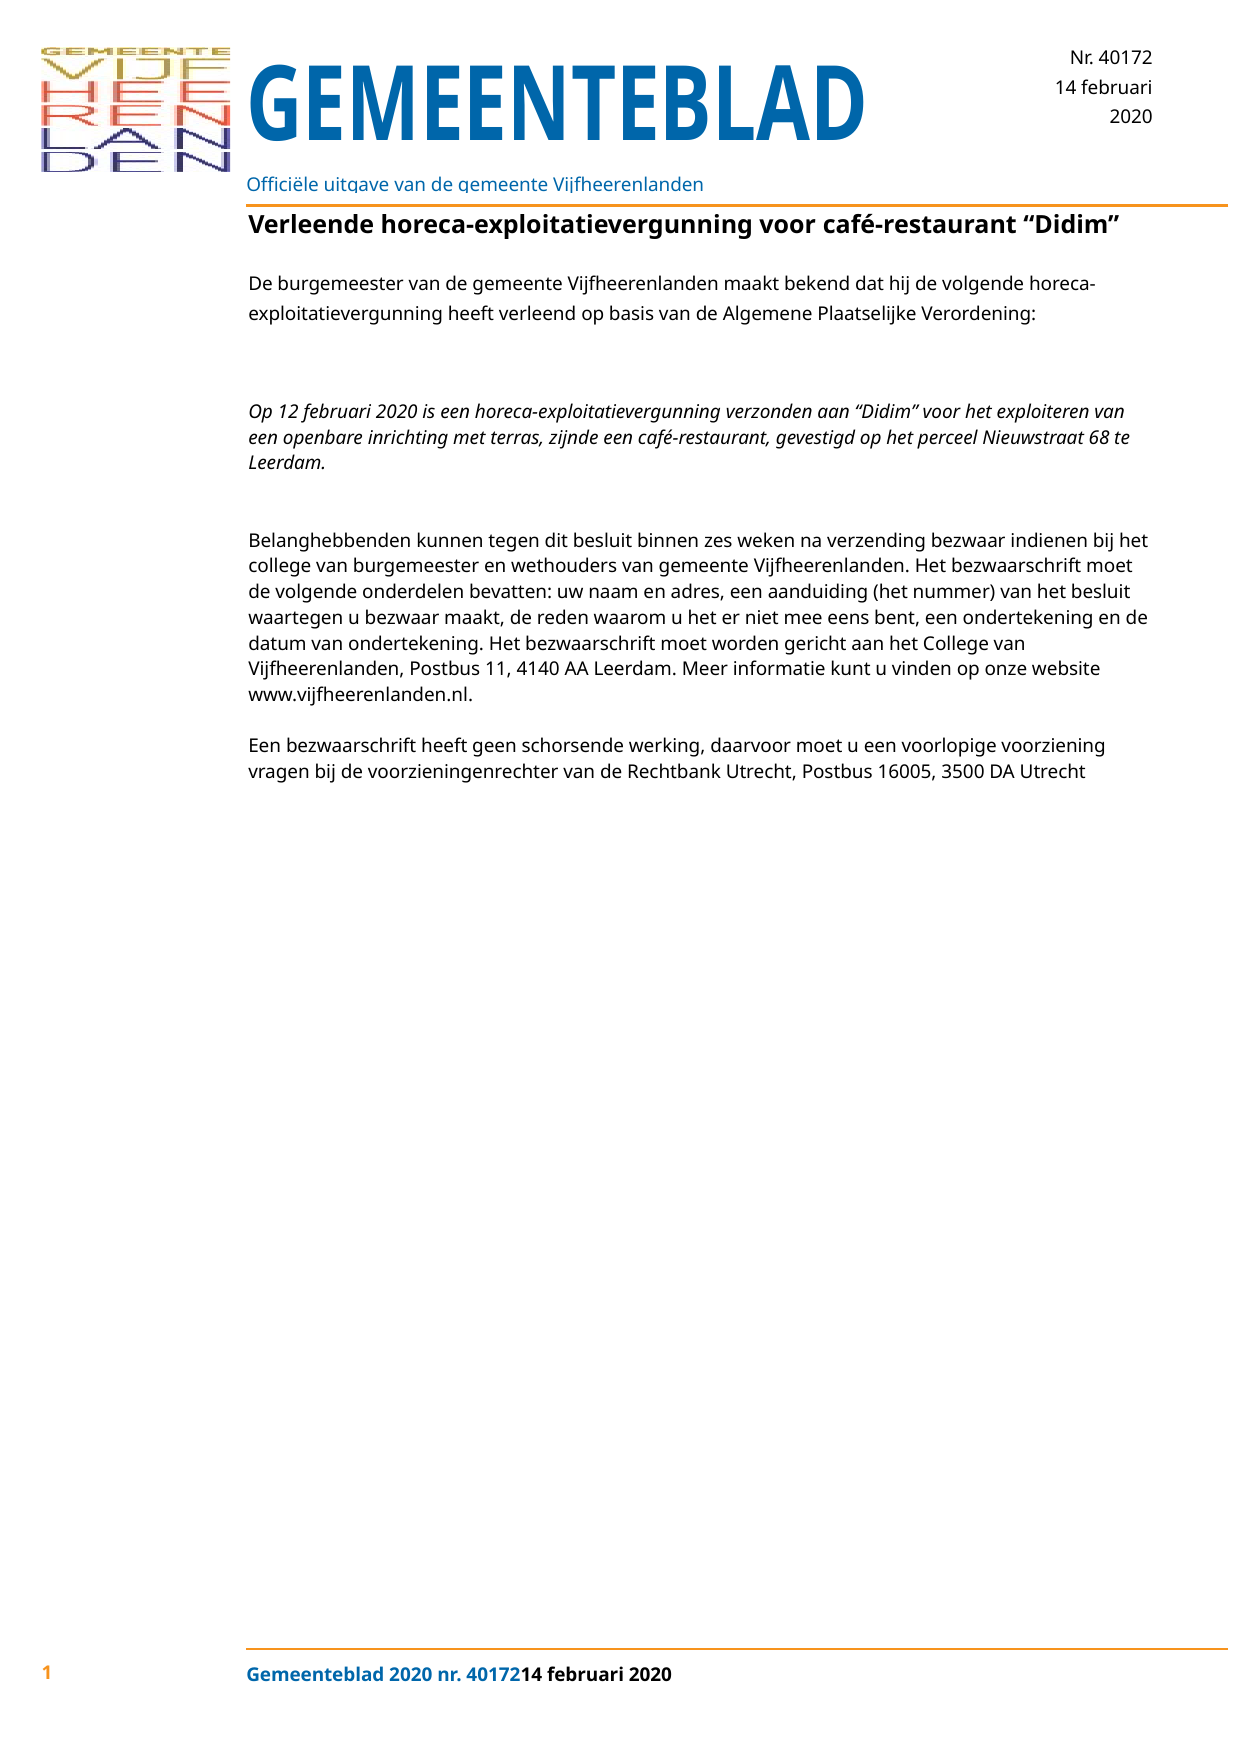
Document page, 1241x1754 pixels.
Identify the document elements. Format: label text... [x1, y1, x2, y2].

text Op 12 februari 2020 is een horeca-exploitatievergunning verzonden aan “Didim” voor het exploiteren van een openbare inrichting met terras, zijnde een café-restaurant, gevestigd op het perceel Nieuwstraat 68 te Leerdam. [248, 398, 1152, 475]
picture [41, 47, 231, 172]
text Belanghebbenden kunnen tegen dit besluit binnen zes weken na verzending bezwaar indienen bij het college van burgemeester en wethouders van gemeente Vijfheerenlanden. Het bezwaarschrift moet de volgende onderdelen bevatten: uw naam en adres, een aanduiding (het nummer) van het besluit waartegen u bezwaar maakt, de reden waarom u het er niet mee eens bent, een ondertekening en de datum van ondertekening. Het bezwaarschrift moet worden gericht aan het College van Vijfheerenlanden, Postbus 11, 4140 AA Leerdam. Meer informatie kunt u vinden op onze website www.vijfheerenlanden.nl. [248, 527, 1152, 707]
text De burgemeester van de gemeente Vijfheerenlanden maakt bekend dat hij de volgende horeca-exploitatievergunning heeft verleend op basis van de Algemene Plaatselijke Verordening: [248, 270, 1152, 326]
text Verleende horeca-exploitatievergunning voor café-restaurant “Didim” [248, 207, 1152, 241]
text Een bezwaarschrift heeft geen schorsende werking, daarvoor moet u een voorlopige voorziening vragen bij de voorzieningenrechter van de Rechtbank Utrecht, Postbus 16005, 3500 DA Utrecht [248, 733, 1152, 784]
